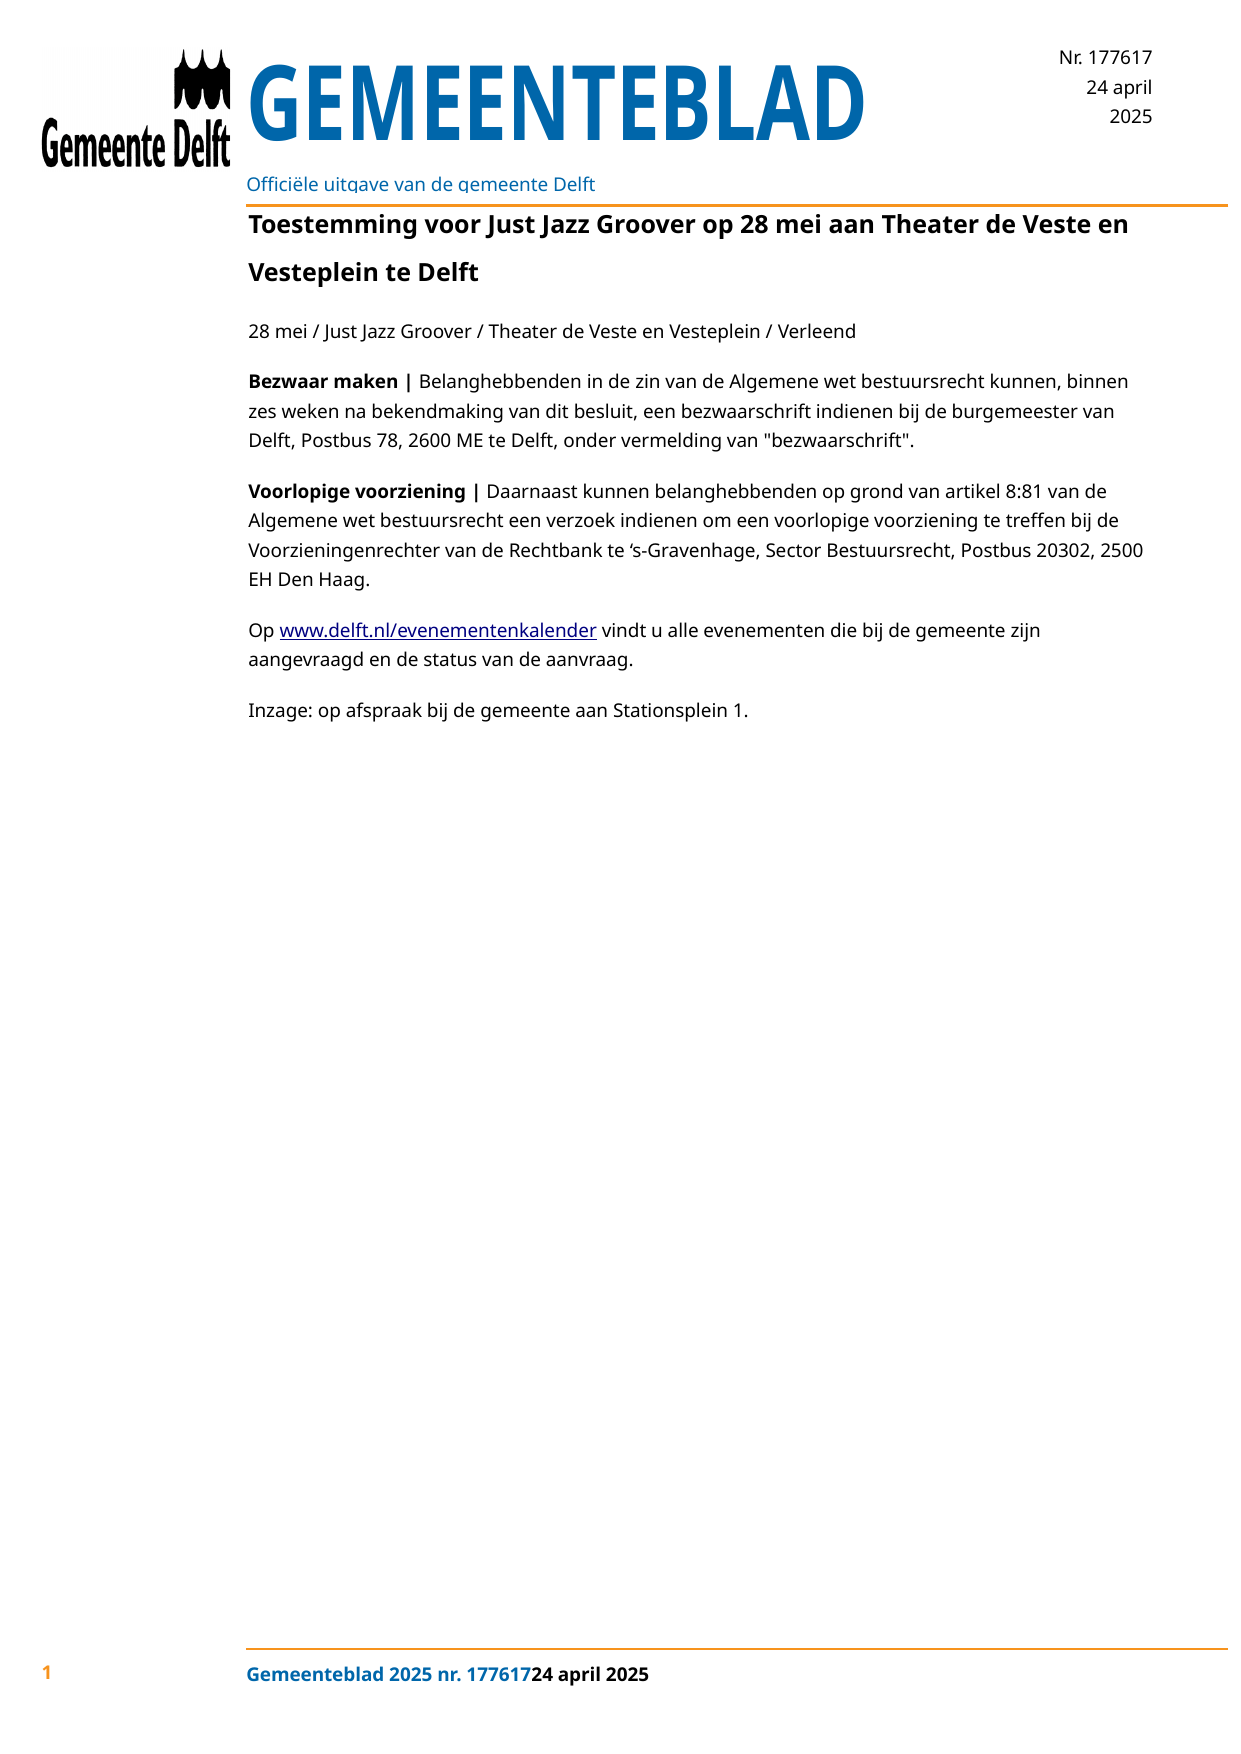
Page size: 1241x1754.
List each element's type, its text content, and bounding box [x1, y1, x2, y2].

text Inzage: op afspraak bij de gemeente aan Stationsplein 1. [248, 697, 1152, 723]
picture [41, 47, 231, 172]
text Toestemming voor Just Jazz Groover op 28 mei aan Theater de Veste en Vesteplein te Delft [248, 207, 1152, 288]
text Bezwaar maken | Belanghebbenden in de zin van de Algemene wet bestuursrecht kunnen, binnen zes weken na bekendmaking van dit besluit, een bezwaarschrift indienen bij de burgemeester van Delft, Postbus 78, 2600 ME te Delft, onder vermelding van "bezwaarschrift". [248, 368, 1152, 453]
text Voorlopige voorziening | Daarnaast kunnen belanghebbenden op grond van artikel 8:81 van de Algemene wet bestuursrecht een verzoek indienen om een voorlopige voorziening te treffen bij de Voorzieningenrechter van de Rechtbank te ‘s-Gravenhage, Sector Bestuursrecht, Postbus 20302, 2500 EH Den Haag. [248, 478, 1152, 592]
text 28 mei / Just Jazz Groover / Theater de Veste en Vesteplein / Verleend [248, 318, 1152, 344]
text Op www.delft.nl/evenementenkalender vindt u alle evenementen die bij de gemeente zijn aangevraagd en de status van de aanvraag. [248, 617, 1152, 672]
